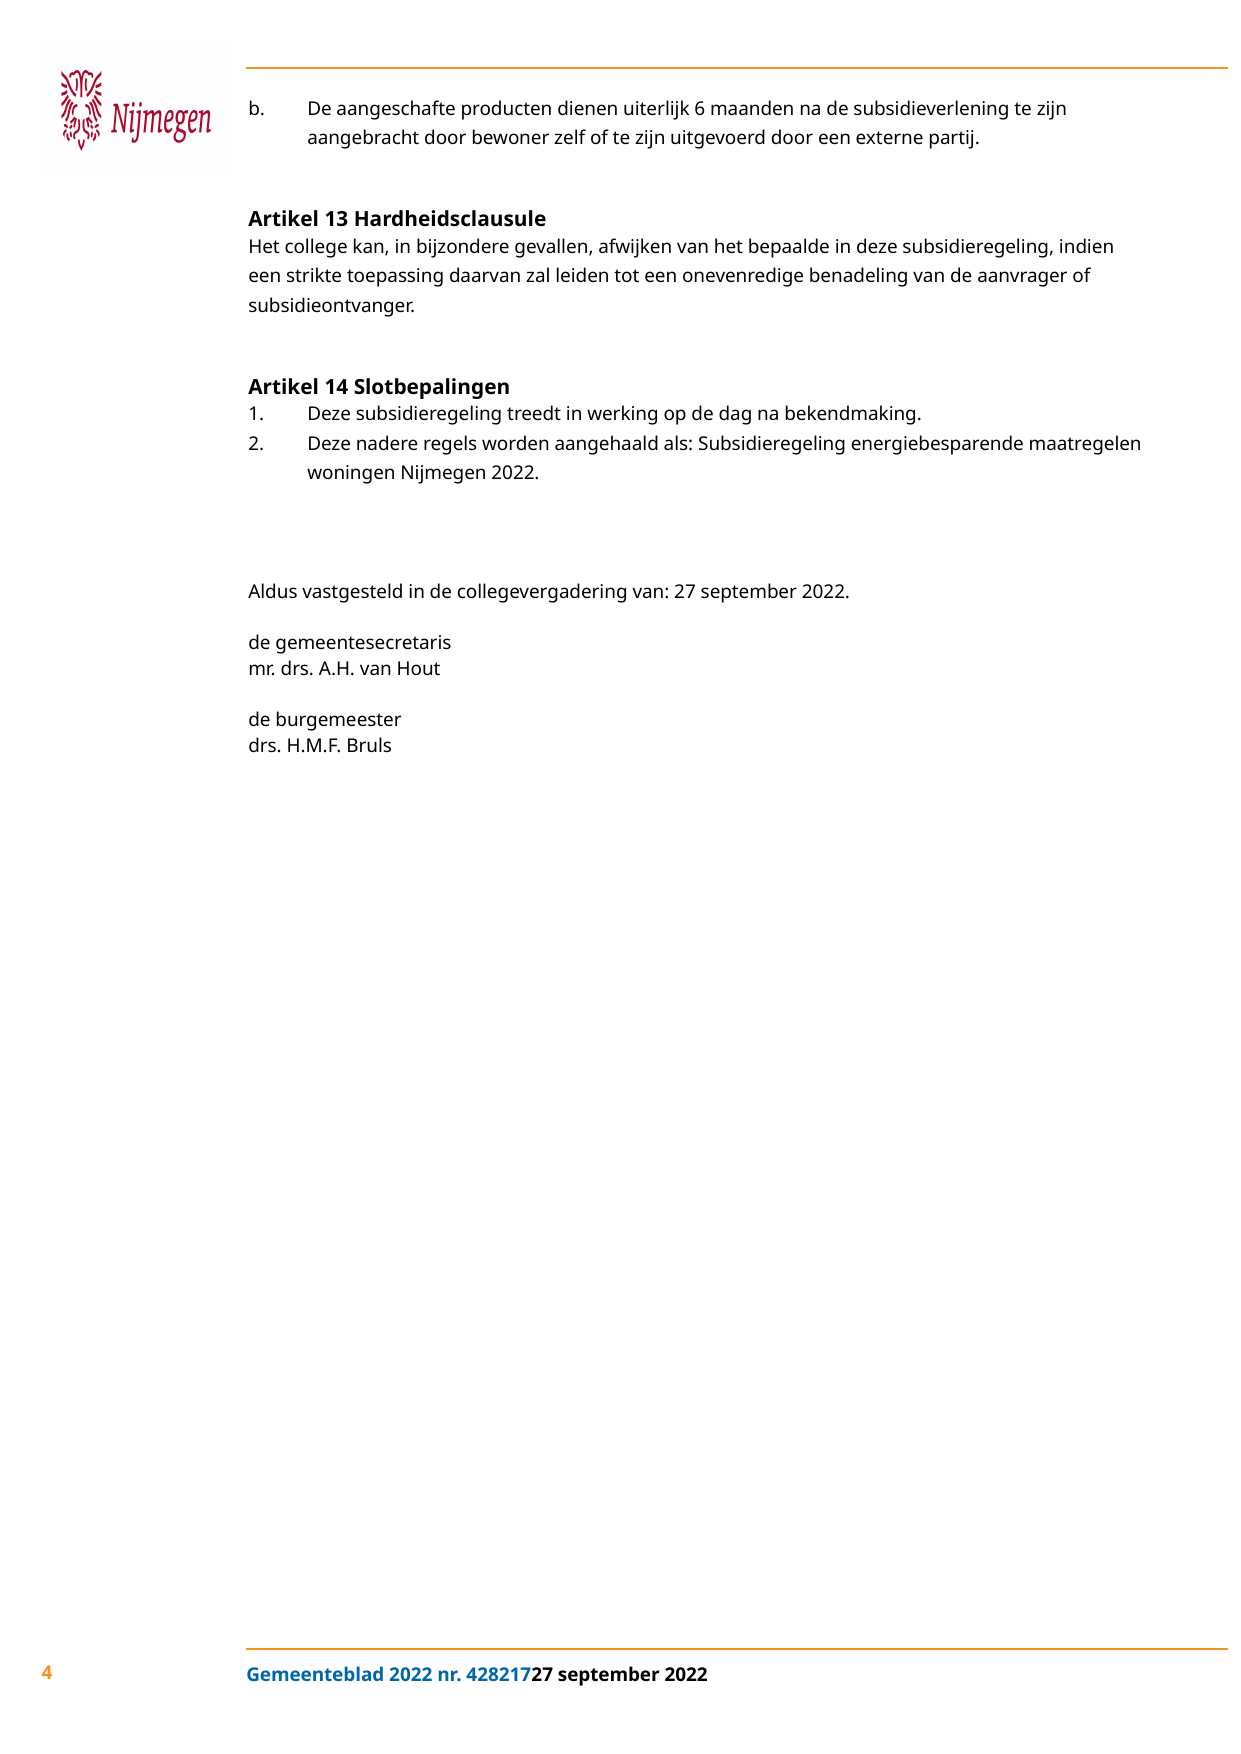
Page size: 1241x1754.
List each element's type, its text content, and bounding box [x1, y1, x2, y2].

text mr. drs. A.H. van Hout [248, 655, 1152, 681]
text de gemeentesecretaris [248, 629, 1152, 655]
text drs. H.M.F. Bruls [248, 732, 1152, 758]
text de burgemeester [248, 707, 1152, 732]
text Artikel 13 Hardheidsclausule [248, 204, 1152, 233]
list De aangeschafte producten dienen uiterlijk 6 maanden na de subsidieverlening te zijn aangebracht door bewoner zelf of te zijn uitgevoerd door een externe partij. [248, 95, 1152, 150]
text Aldus vastgesteld in de collegevergadering van: 27 september 2022. [248, 578, 1152, 604]
picture [41, 47, 231, 172]
text Artikel 14 Slotbepalingen [248, 372, 1152, 400]
list Deze subsidieregeling treedt in werking op de dag na bekendmaking. [248, 400, 1152, 426]
text Het college kan, in bijzondere gevallen, afwijken van het bepaalde in deze subsidieregeling, indien een strikte toepassing daarvan zal leiden tot een onevenredige benadeling van de aanvrager of subsidieontvanger. [248, 233, 1152, 318]
list Deze nadere regels worden aangehaald als: Subsidieregeling energiebesparende maatregelen woningen Nijmegen 2022. [248, 430, 1152, 485]
